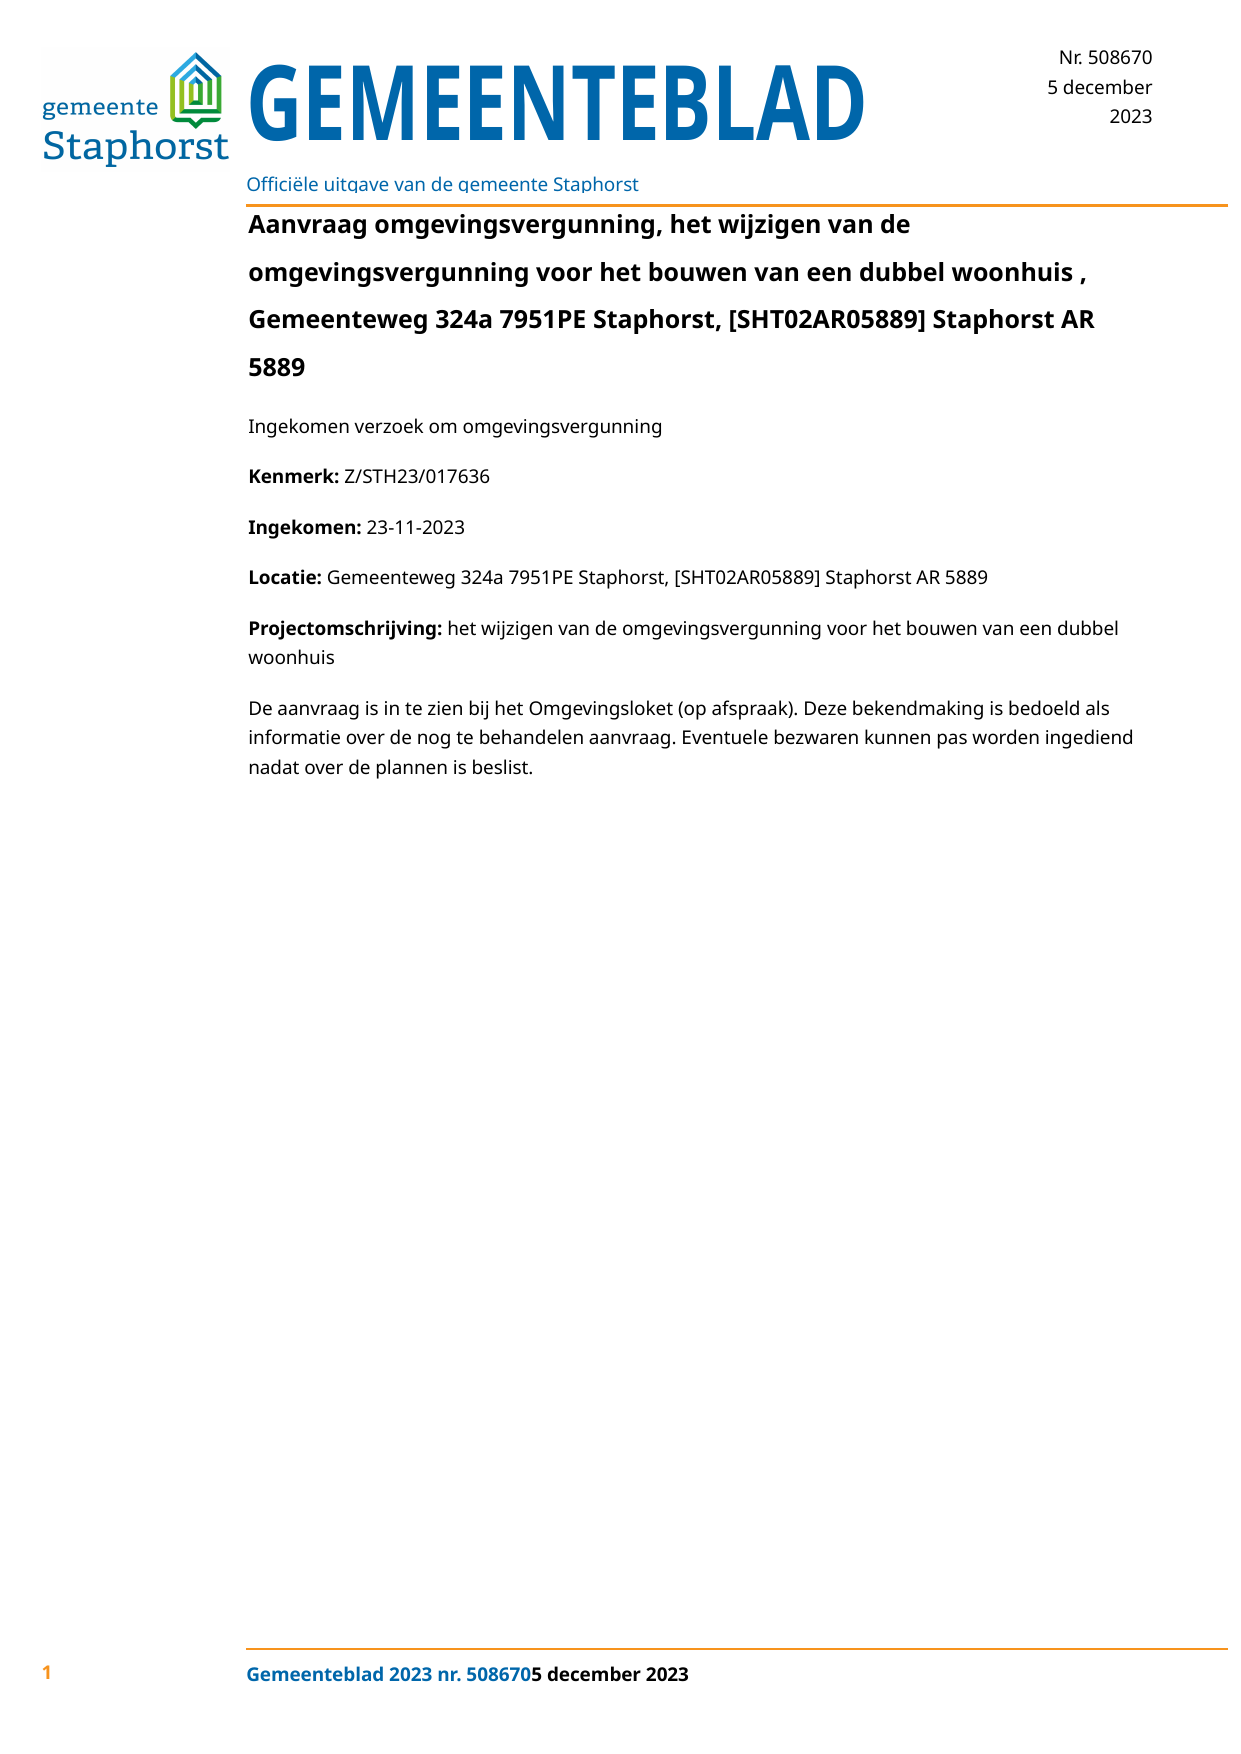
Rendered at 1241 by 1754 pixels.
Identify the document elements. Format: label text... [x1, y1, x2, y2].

text Kenmerk: Z/STH23/017636 [248, 463, 1152, 489]
text Aanvraag omgevingsvergunning, het wijzigen van de omgevingsvergunning voor het bouwen van een dubbel woonhuis , Gemeenteweg 324a 7951PE Staphorst, [SHT02AR05889] Staphorst AR 5889 [248, 207, 1152, 384]
text De aanvraag is in te zien bij het Omgevingsloket (op afspraak). Deze bekendmaking is bedoeld als informatie over de nog te behandelen aanvraag. Eventuele bezwaren kunnen pas worden ingediend nadat over de plannen is beslist. [248, 695, 1152, 780]
text Ingekomen verzoek om omgevingsvergunning [248, 413, 1152, 439]
text Ingekomen: 23-11-2023 [248, 514, 1152, 540]
text Projectomschrijving: het wijzigen van de omgevingsvergunning voor het bouwen van een dubbel woonhuis [248, 615, 1152, 670]
text Locatie: Gemeenteweg 324a 7951PE Staphorst, [SHT02AR05889] Staphorst AR 5889 [248, 564, 1152, 590]
picture [41, 47, 231, 172]
